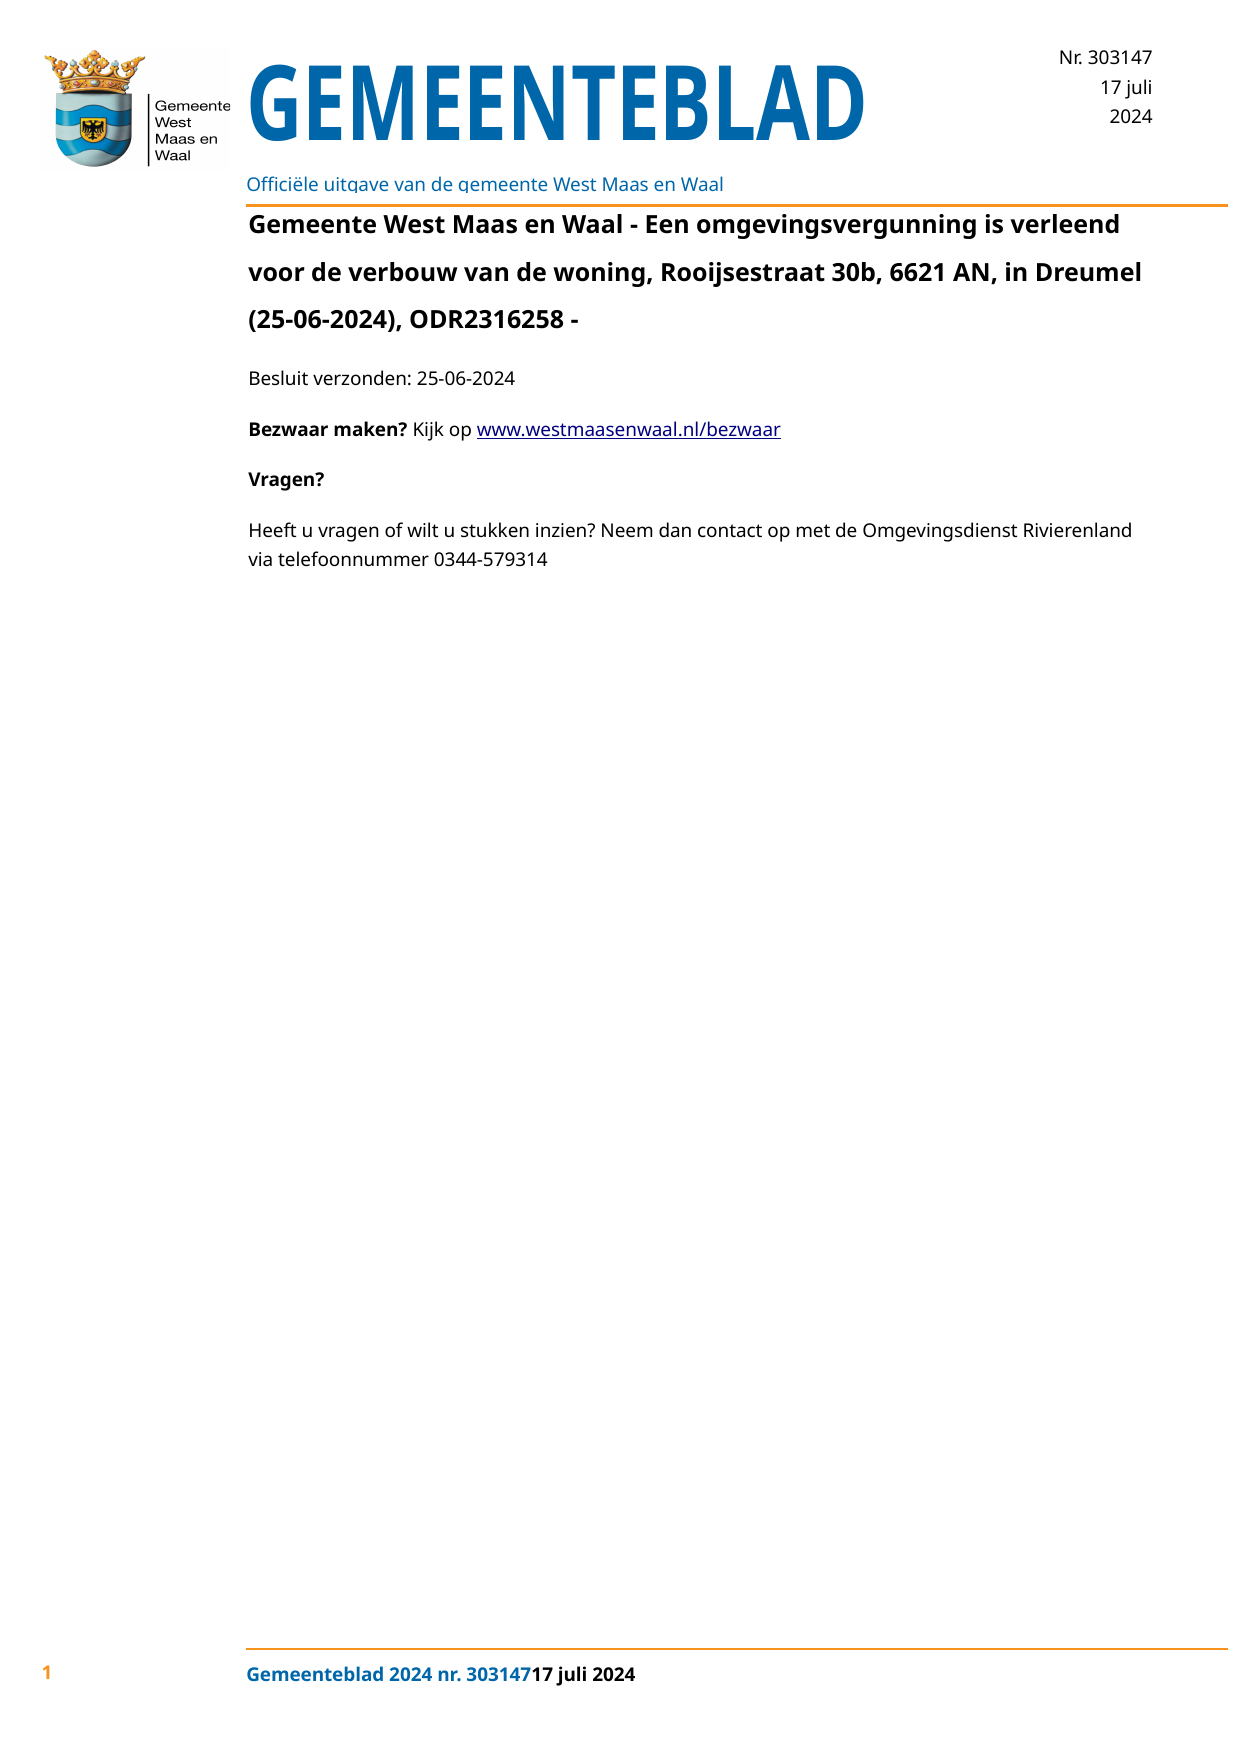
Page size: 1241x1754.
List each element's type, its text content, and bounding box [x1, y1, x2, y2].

text Besluit verzonden: 25-06-2024 [248, 366, 1152, 391]
text Gemeente West Maas en Waal - Een omgevingsvergunning is verleend voor de verbouw van de woning, Rooijsestraat 30b, 6621 AN, in Dreumel (25-06-2024), ODR2316258 - [248, 207, 1152, 336]
text Bezwaar maken? Kijk op www.westmaasenwaal.nl/bezwaar [248, 416, 1152, 442]
text Heeft u vragen of wilt u stukken inzien? Neem dan contact op met de Omgevingsdienst Rivierenland via telefoonnummer 0344-579314 [248, 517, 1152, 572]
picture [41, 47, 231, 172]
text Vragen? [248, 466, 1152, 492]
